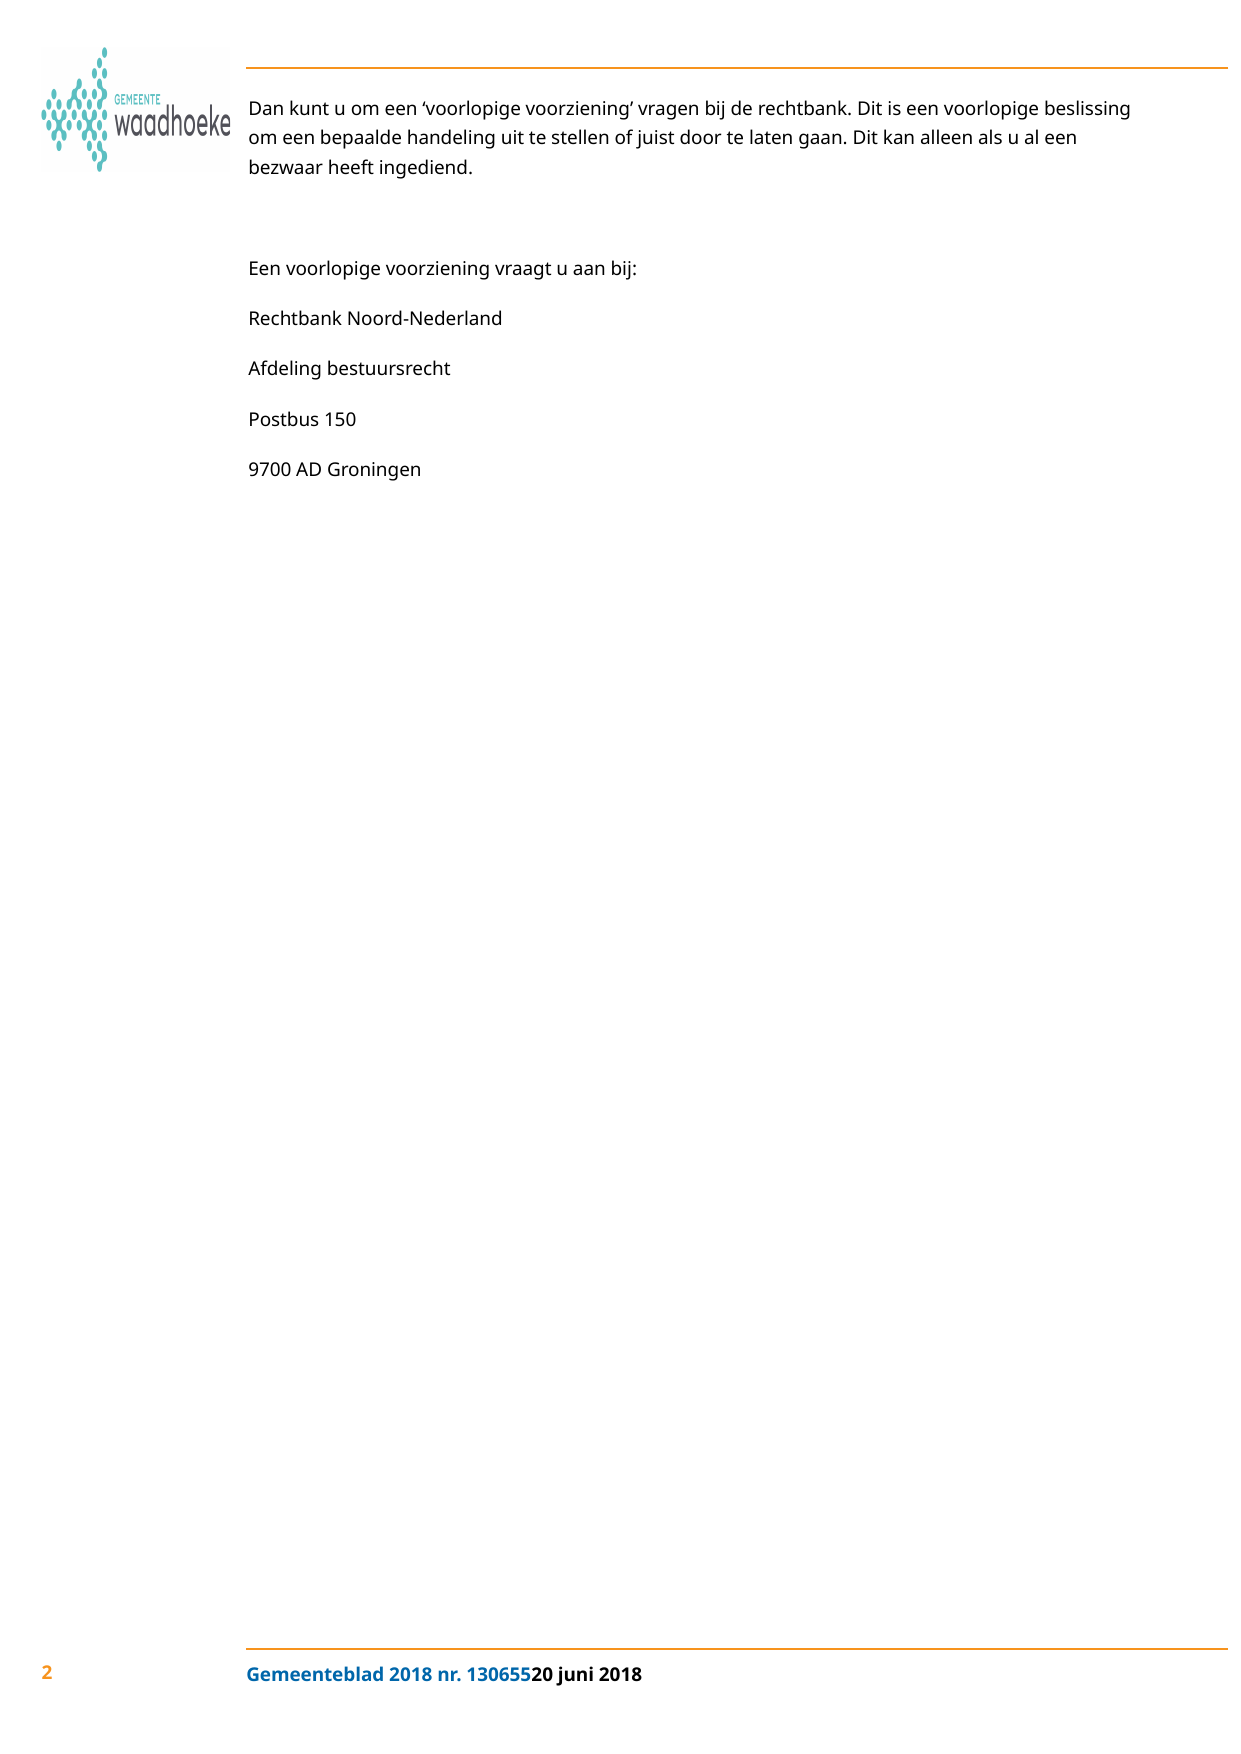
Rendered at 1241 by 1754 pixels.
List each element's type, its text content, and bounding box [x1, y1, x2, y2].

text Rechtbank Noord-Nederland [248, 305, 1152, 331]
text 9700 AD Groningen [248, 456, 1152, 482]
text Postbus 150 [248, 406, 1152, 432]
picture [41, 47, 231, 172]
text Een voorlopige voorziening vraagt u aan bij: [248, 255, 1152, 281]
text Afdeling bestuursrecht [248, 356, 1152, 381]
text Dan kunt u om een ‘voorlopige voorziening’ vragen bij de rechtbank. Dit is een voorlopige beslissing om een bepaalde handeling uit te stellen of juist door te laten gaan. Dit kan alleen als u al een bezwaar heeft ingediend. [248, 95, 1152, 180]
